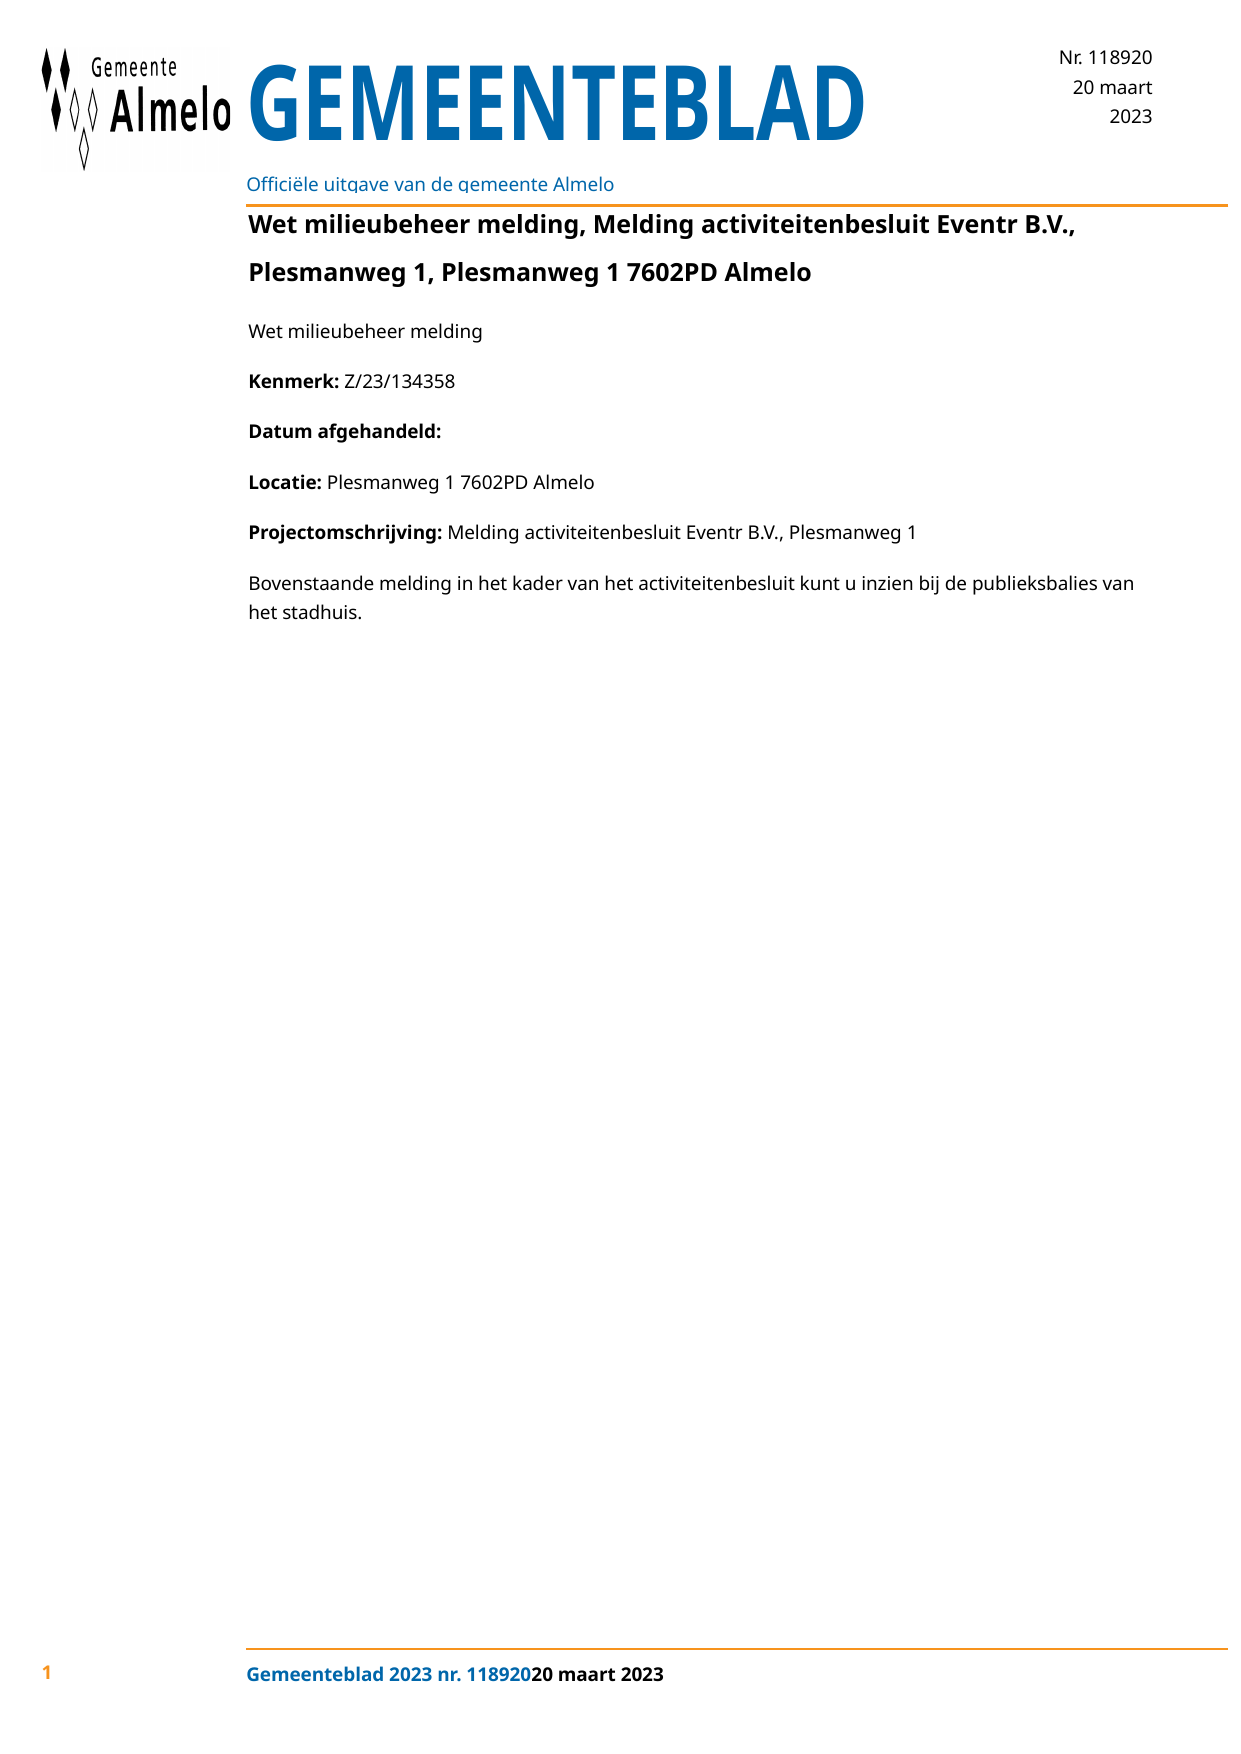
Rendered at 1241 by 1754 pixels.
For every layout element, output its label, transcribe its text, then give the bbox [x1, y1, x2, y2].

text Datum afgehandeld: [248, 419, 1152, 444]
text Wet milieubeheer melding [248, 318, 1152, 344]
text Kenmerk: Z/23/134358 [248, 368, 1152, 394]
text Locatie: Plesmanweg 1 7602PD Almelo [248, 469, 1152, 495]
text Wet milieubeheer melding, Melding activiteitenbesluit Eventr B.V., Plesmanweg 1, Plesmanweg 1 7602PD Almelo [248, 207, 1152, 288]
picture [41, 47, 231, 172]
text Projectomschrijving: Melding activiteitenbesluit Eventr B.V., Plesmanweg 1 [248, 519, 1152, 545]
text Bovenstaande melding in het kader van het activiteitenbesluit kunt u inzien bij de publieksbalies van het stadhuis. [248, 570, 1152, 625]
